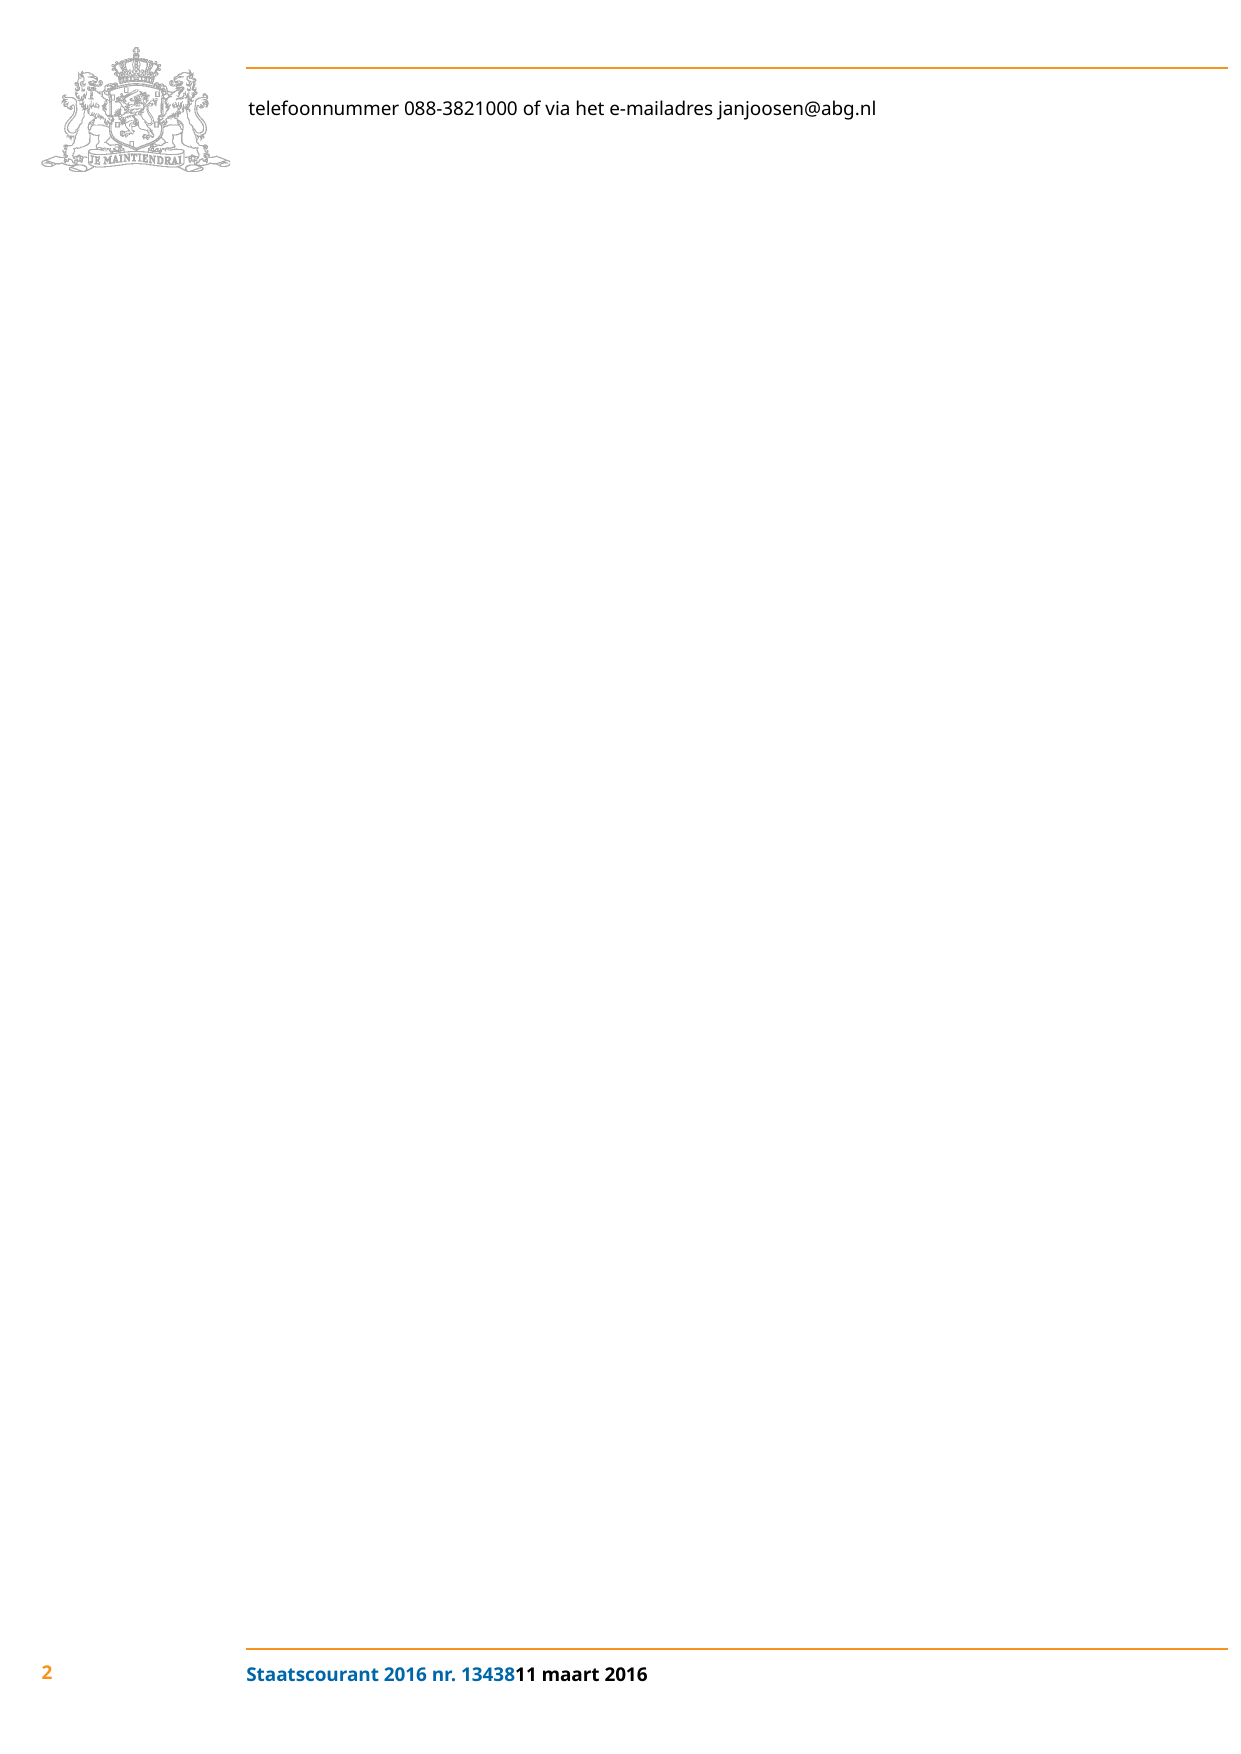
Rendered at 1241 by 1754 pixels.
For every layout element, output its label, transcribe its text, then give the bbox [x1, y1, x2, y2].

picture [41, 47, 231, 172]
text telefoonnummer 088-3821000 of via het e-mailadres janjoosen@abg.nl [248, 95, 1152, 121]
